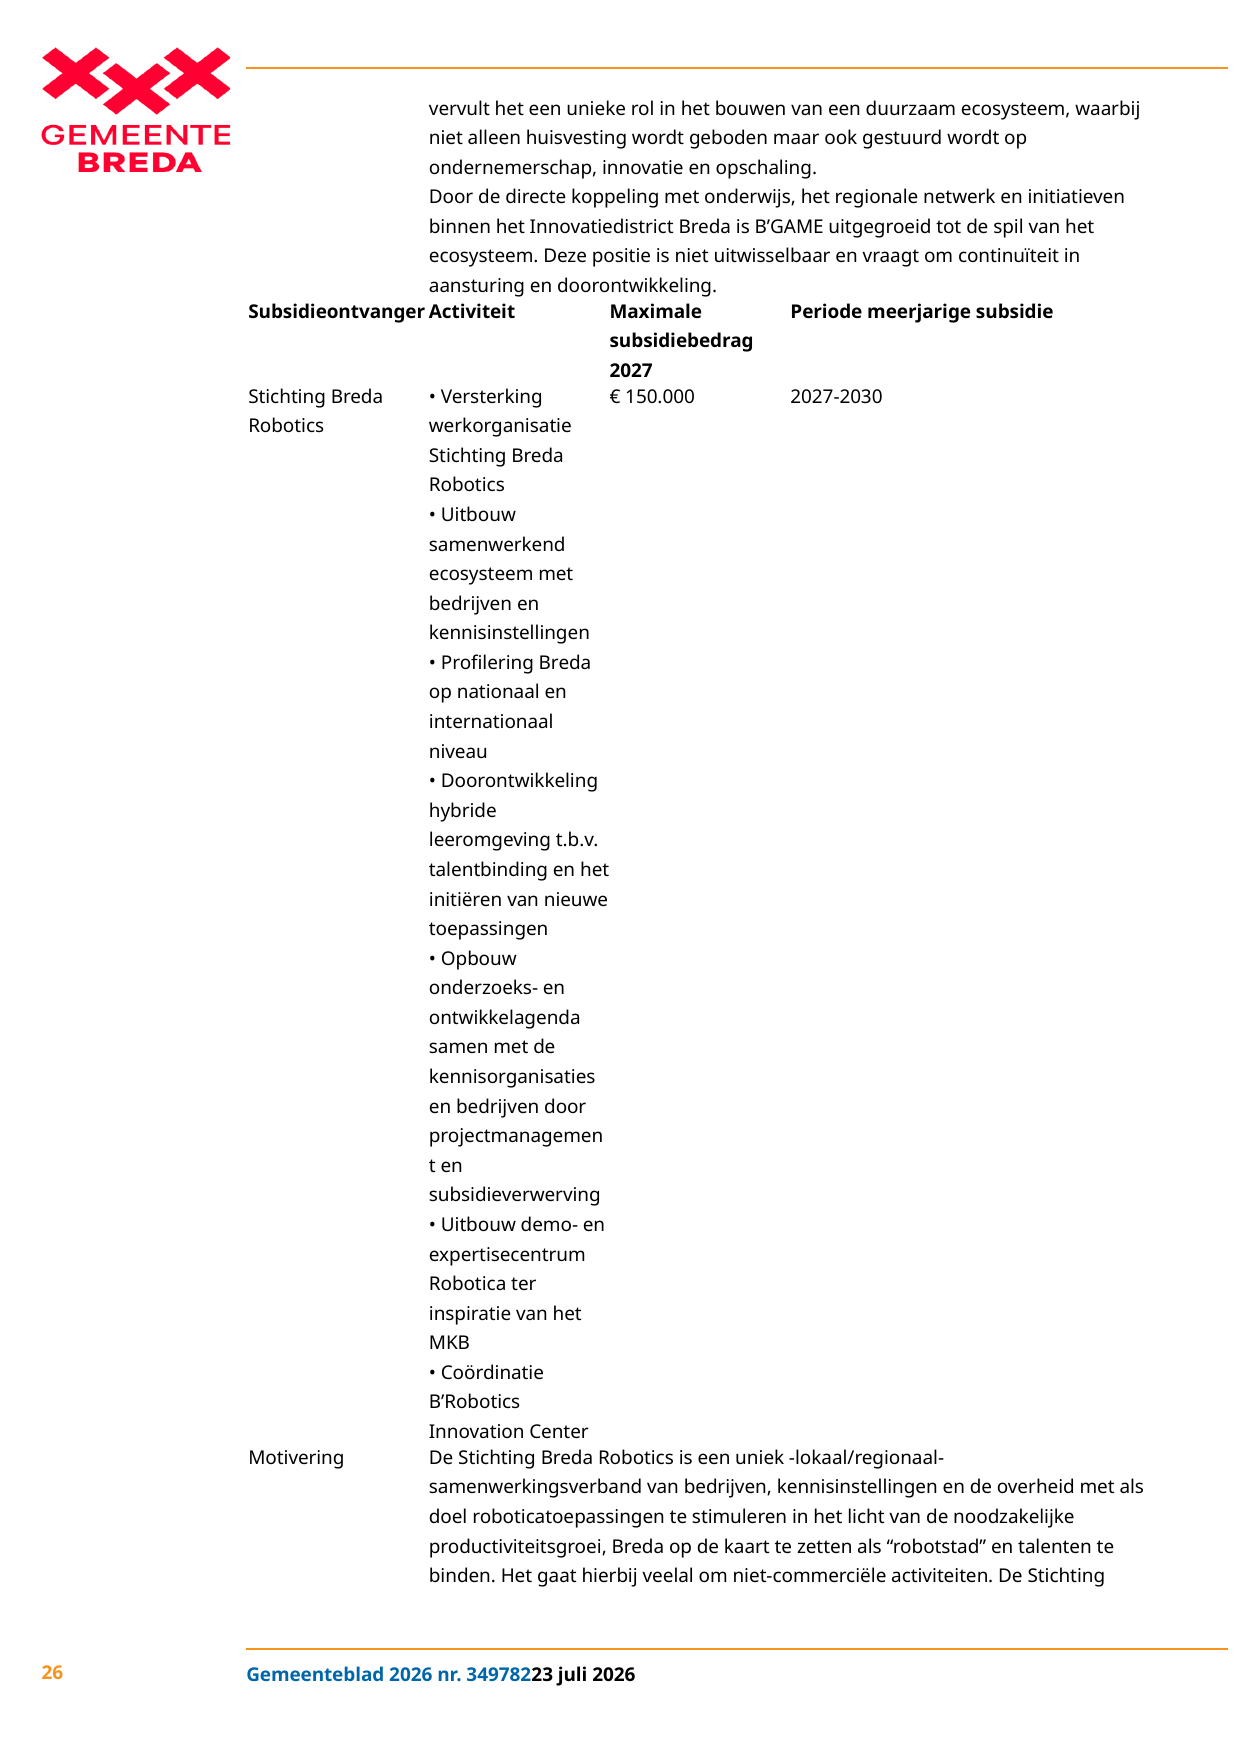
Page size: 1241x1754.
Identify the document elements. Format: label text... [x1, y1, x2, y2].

table_cell 2027-2030 [790, 383, 1152, 1444]
table_cell [248, 95, 429, 298]
picture [41, 47, 231, 172]
table_cell Motivering [248, 1444, 429, 1588]
table_cell Maximale subsidiebedrag 2027 [609, 298, 790, 383]
table_cell De Stichting Breda Robotics is een uniek -lokaal/regionaal- samenwerkingsverband van bedrijven, kennisinstellingen en de overheid met als doel roboticatoepassingen te stimuleren in het licht van de noodzakelijke productiviteitsgroei, Breda op de kaart te zetten als “robotstad” en talenten te binden. Het gaat hierbij veelal om niet-commerciële activiteiten. De Stichting [429, 1444, 1152, 1588]
table_cell vervult het een unieke rol in het bouwen van een duurzaam ecosysteem, waarbij niet alleen huisvesting wordt geboden maar ook gestuurd wordt op ondernemerschap, innovatie en opschaling. Door de directe koppeling met onderwijs, het regionale netwerk en initiatieven binnen het Innovatiedistrict Breda is B’GAME uitgegroeid tot de spil van het ecosysteem. Deze positie is niet uitwisselbaar en vraagt om continuïteit in aansturing en doorontwikkeling. [429, 95, 1152, 298]
table_cell Stichting Breda Robotics [248, 383, 429, 1444]
table_cell Periode meerjarige subsidie [790, 298, 1152, 383]
table_cell • Versterking werkorganisatie Stichting Breda Robotics • Uitbouw samenwerkend ecosysteem met bedrijven en kennisinstellingen • Profilering Breda op nationaal en internationaal niveau • Doorontwikkeling hybride leeromgeving t.b.v. talentbinding en het initiëren van nieuwe toepassingen • Opbouw onderzoeks- en ontwikkelagenda samen met de kennisorganisaties en bedrijven door projectmanagement en subsidieverwerving • Uitbouw demo- en expertisecentrum Robotica ter inspiratie van het MKB • Coördinatie B’Robotics Innovation Center [429, 383, 609, 1444]
table_cell Subsidieontvanger [248, 298, 429, 383]
table_cell Activiteit [429, 298, 609, 383]
table_cell € 150.000 [609, 383, 790, 1444]
